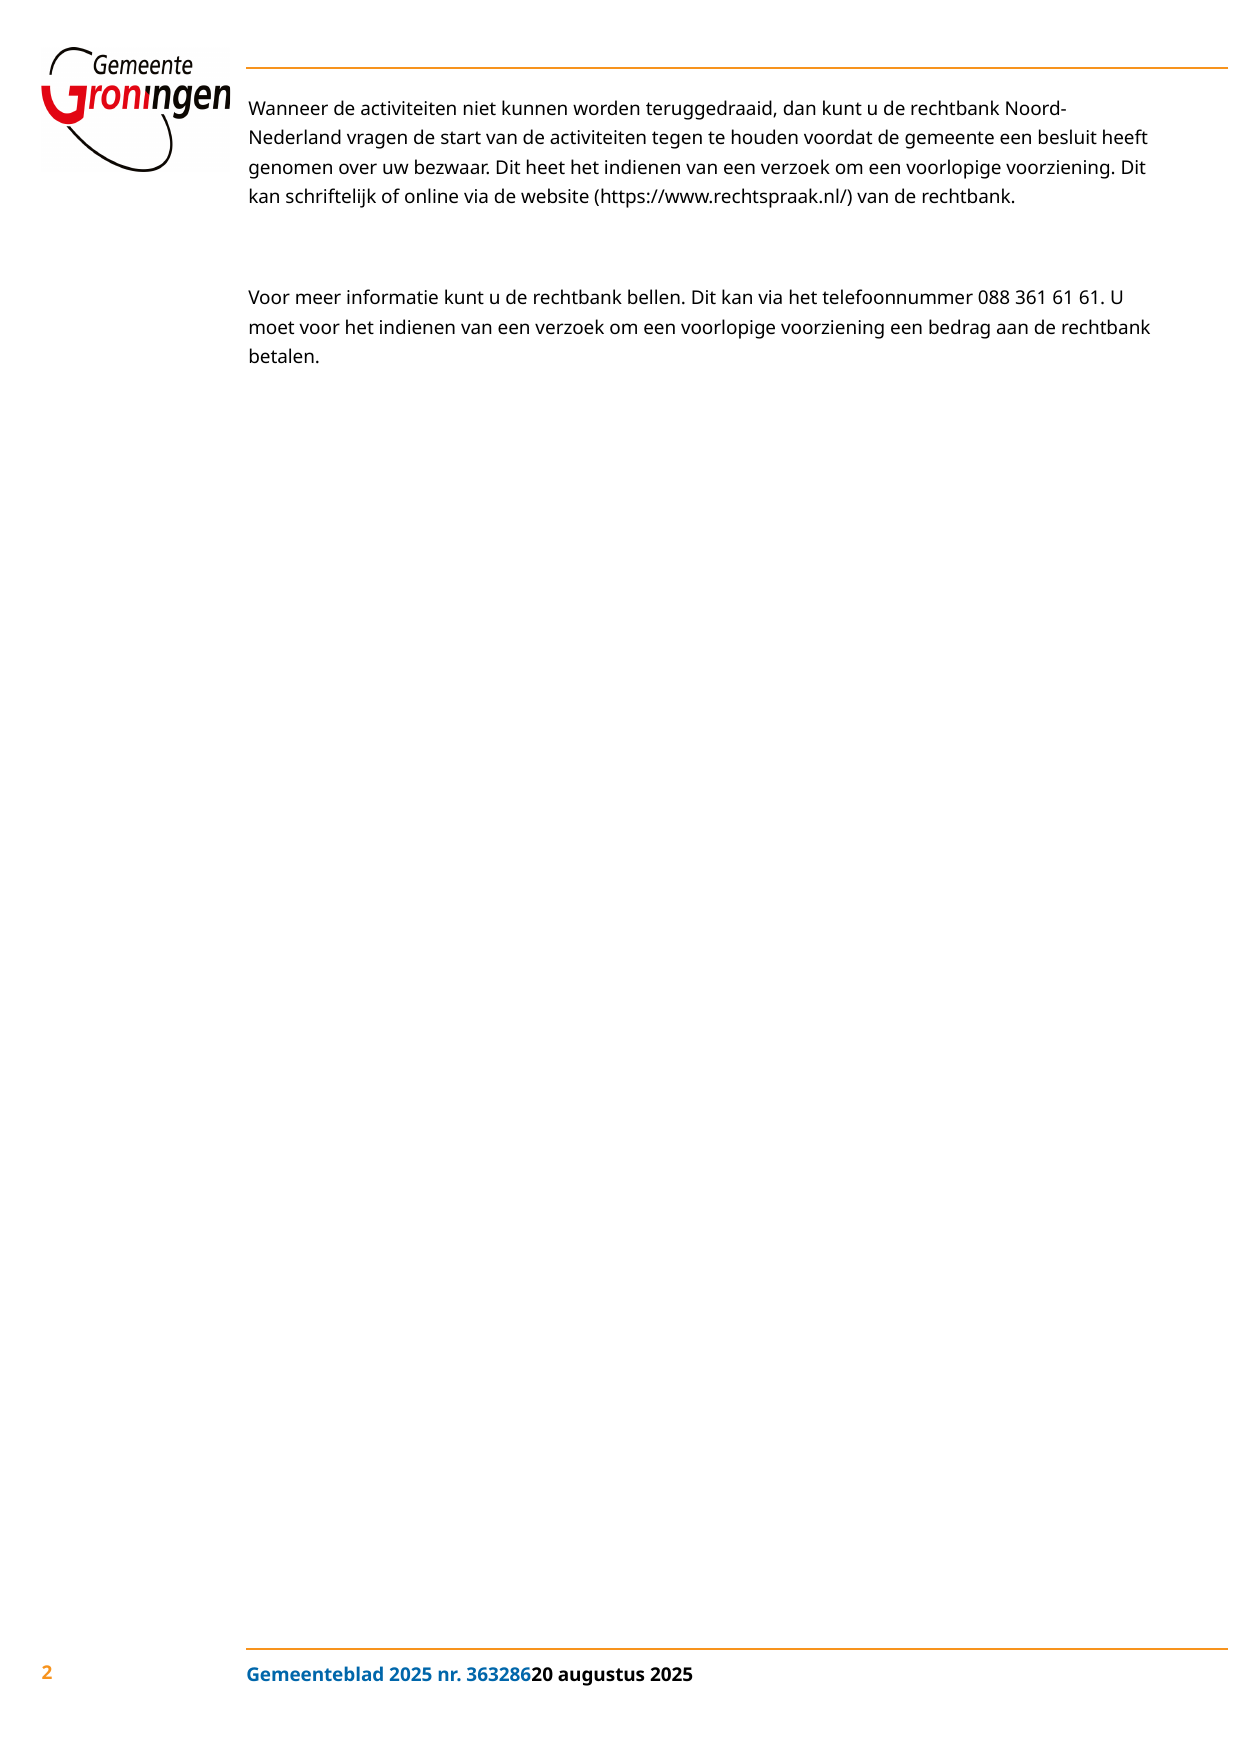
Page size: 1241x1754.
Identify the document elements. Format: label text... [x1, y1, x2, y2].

text Wanneer de activiteiten niet kunnen worden teruggedraaid, dan kunt u de rechtbank Noord-Nederland vragen de start van de activiteiten tegen te houden voordat de gemeente een besluit heeft genomen over uw bezwaar. Dit heet het indienen van een verzoek om een voorlopige voorziening. Dit kan schriftelijk of online via de website (https://www.rechtspraak.nl/) van de rechtbank. [248, 95, 1152, 209]
text Voor meer informatie kunt u de rechtbank bellen. Dit kan via het telefoonnummer 088 361 61 61. U moet voor het indienen van een verzoek om een voorlopige voorziening een bedrag aan de rechtbank betalen. [248, 284, 1152, 369]
picture [41, 47, 231, 172]
